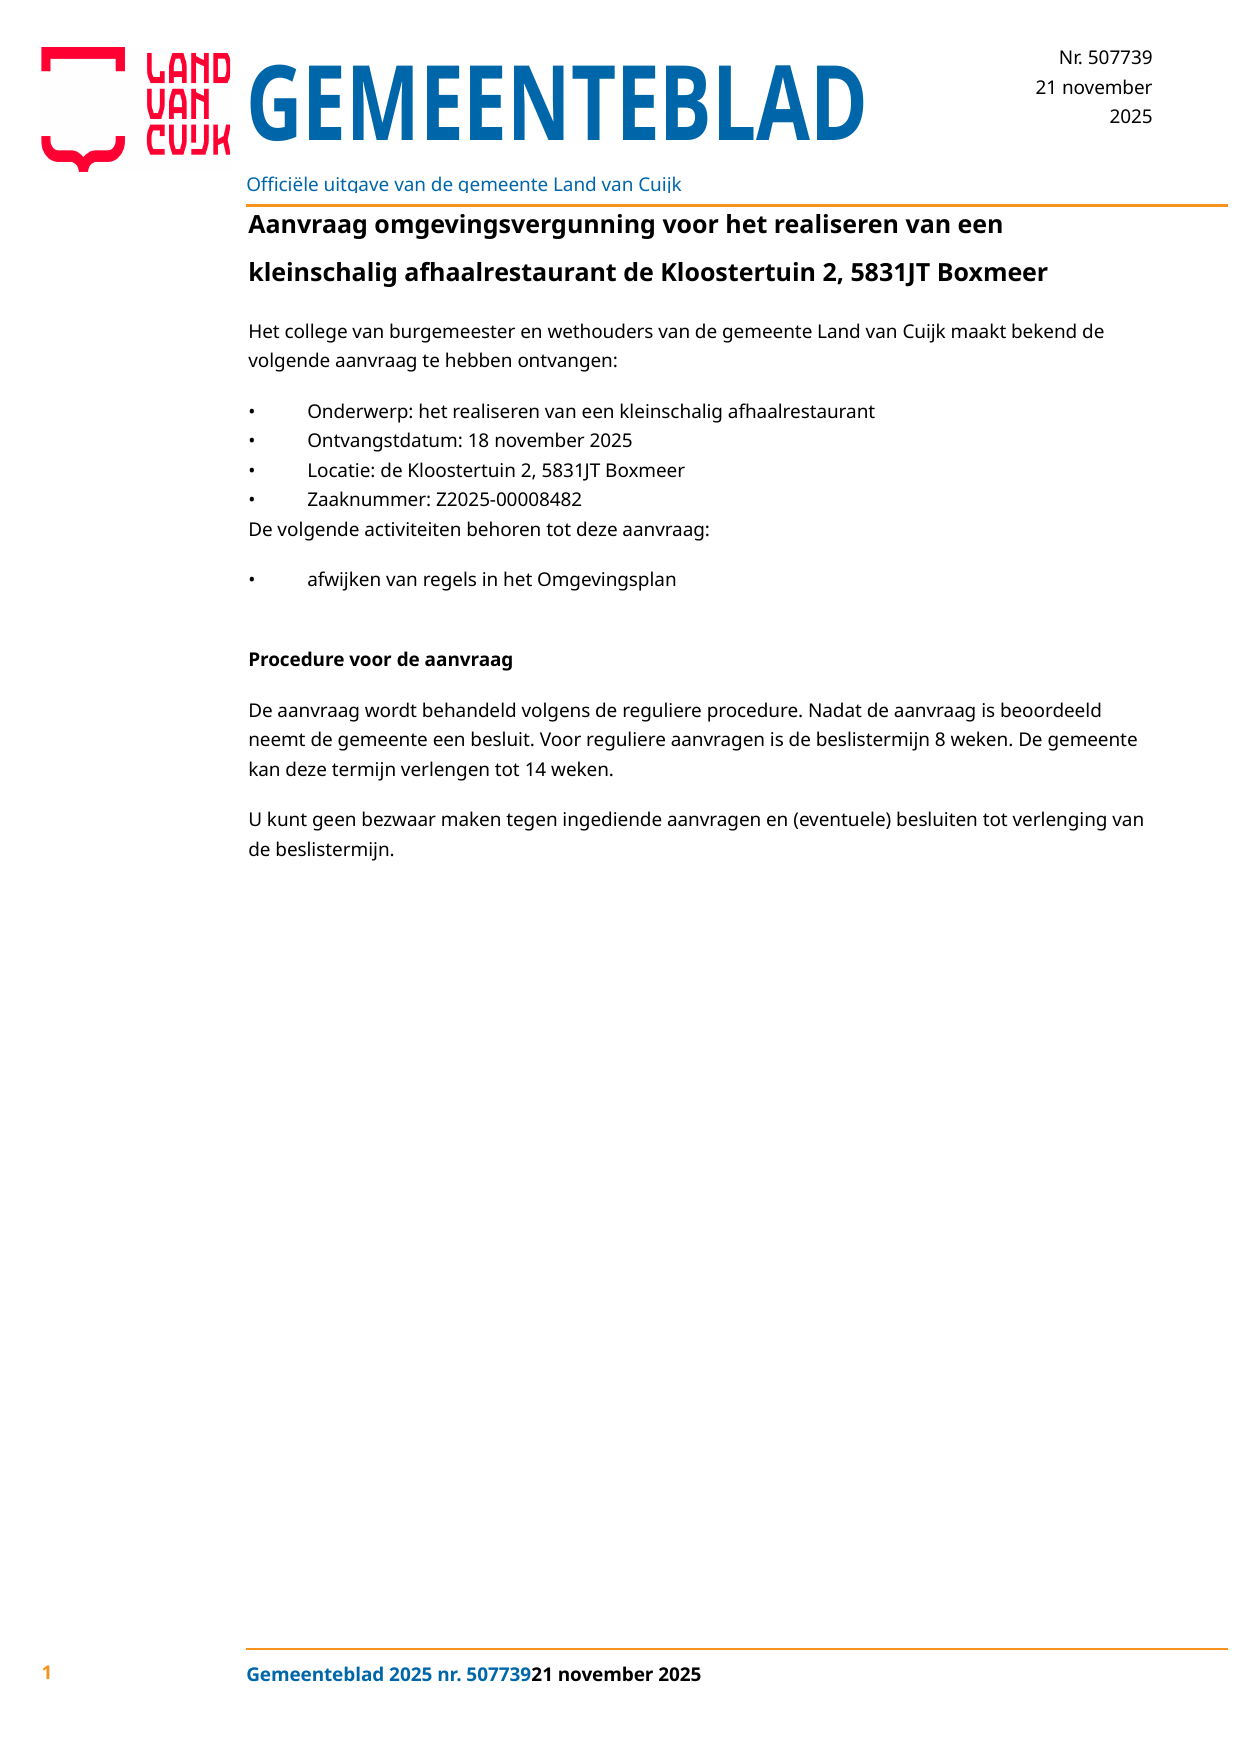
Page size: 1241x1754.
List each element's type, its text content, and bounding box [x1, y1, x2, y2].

list Zaaknummer: Z2025-00008482 [248, 487, 1152, 512]
list Locatie: de Kloostertuin 2, 5831JT Boxmeer [248, 457, 1152, 483]
text De volgende activiteiten behoren tot deze aanvraag: [248, 516, 1152, 542]
text U kunt geen bezwaar maken tegen ingediende aanvragen en (eventuele) besluiten tot verlenging van de beslistermijn. [248, 807, 1152, 862]
picture [41, 47, 231, 172]
text De aanvraag wordt behandeld volgens de reguliere procedure. Nadat de aanvraag is beoordeeld neemt de gemeente een besluit. Voor reguliere aanvragen is de beslistermijn 8 weken. De gemeente kan deze termijn verlengen tot 14 weken. [248, 697, 1152, 782]
text Procedure voor de aanvraag [248, 647, 1152, 672]
list Ontvangstdatum: 18 november 2025 [248, 427, 1152, 453]
list afwijken van regels in het Omgevingsplan [248, 567, 1152, 592]
text Aanvraag omgevingsvergunning voor het realiseren van een kleinschalig afhaalrestaurant de Kloostertuin 2, 5831JT Boxmeer [248, 207, 1152, 288]
text Het college van burgemeester en wethouders van de gemeente Land van Cuijk maakt bekend de volgende aanvraag te hebben ontvangen: [248, 318, 1152, 373]
list Onderwerp: het realiseren van een kleinschalig afhaalrestaurant [248, 398, 1152, 424]
